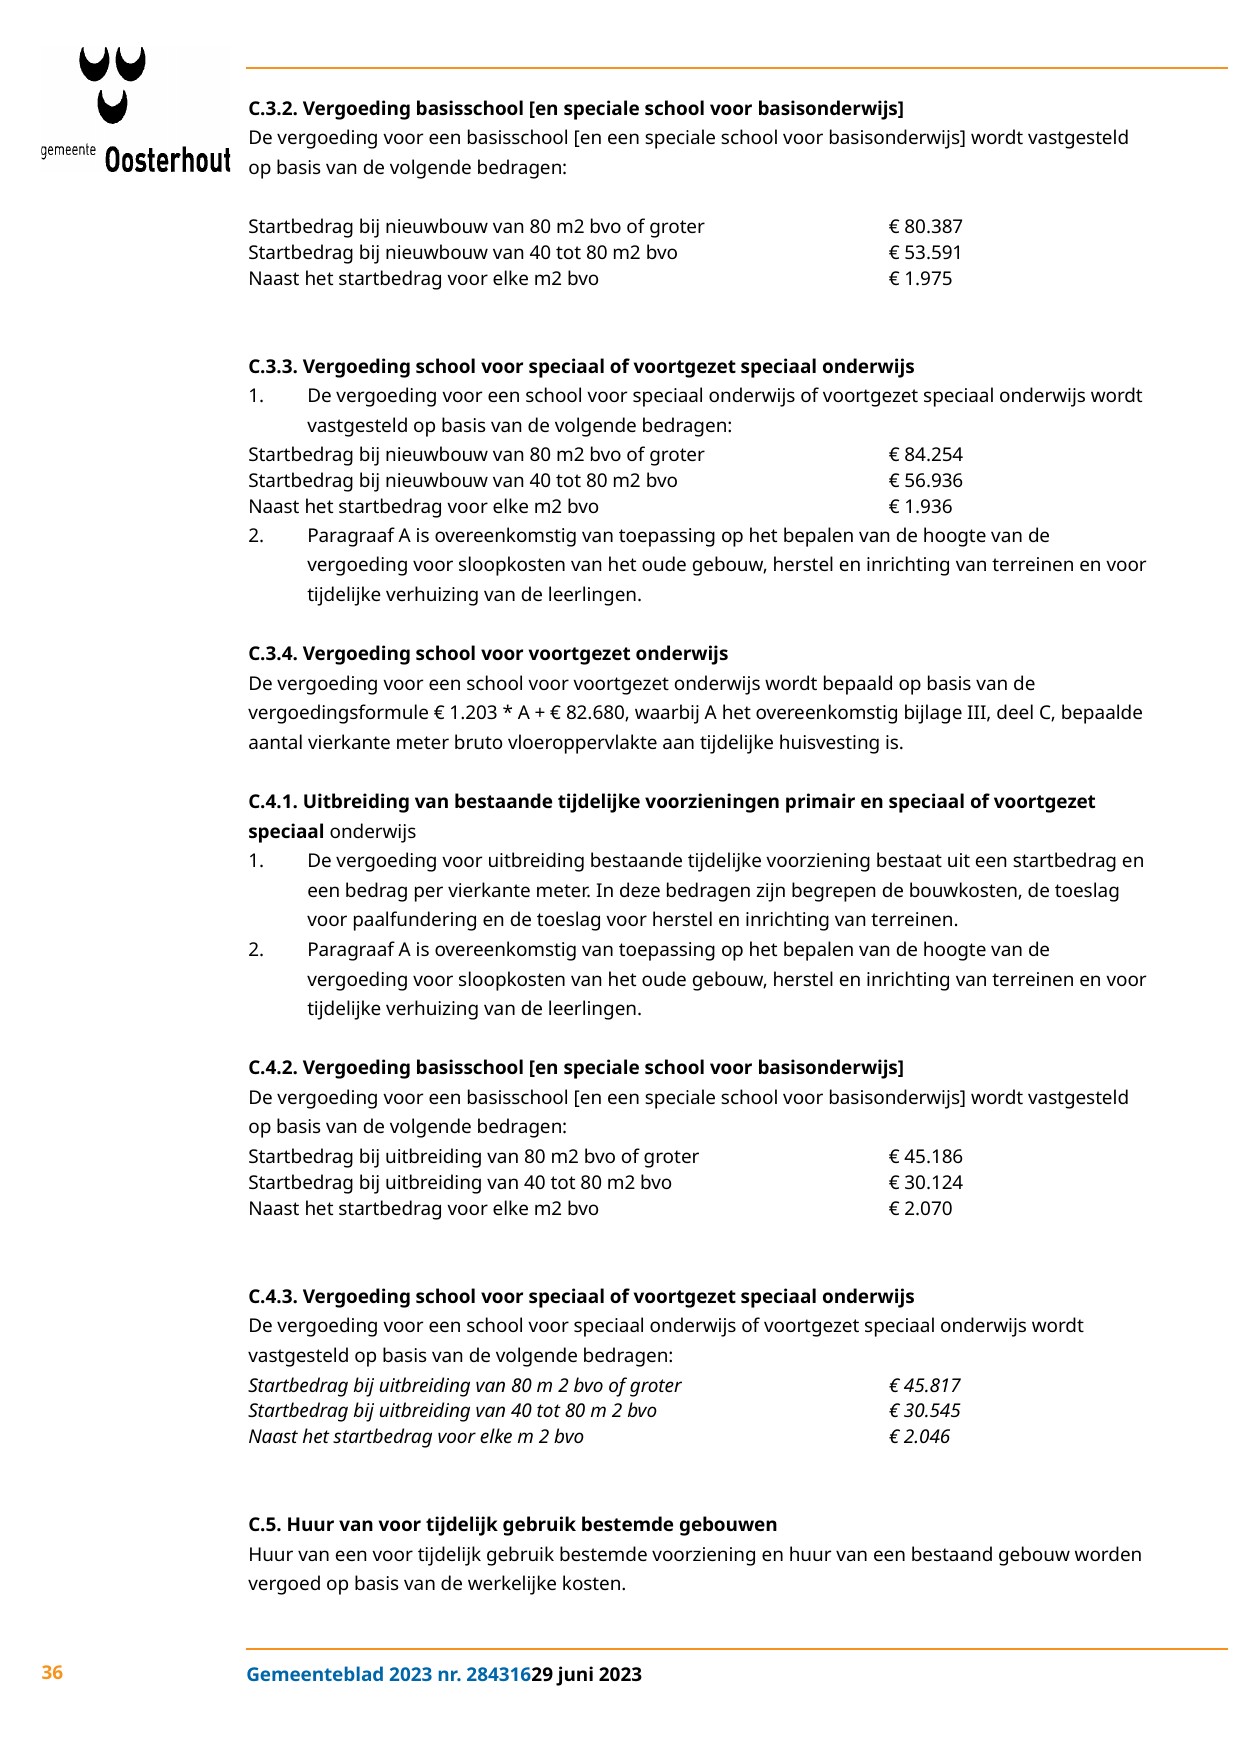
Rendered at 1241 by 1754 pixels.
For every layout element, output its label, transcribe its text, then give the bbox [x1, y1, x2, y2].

table_cell € 2.070 [889, 1195, 1152, 1221]
text C.4.2. Vergoeding basisschool [en speciale school voor basisonderwijs] [248, 1054, 1152, 1080]
table_cell € 30.545 [889, 1398, 1152, 1423]
table_cell Startbedrag bij uitbreiding van 40 tot 80 m 2 bvo [248, 1398, 888, 1423]
table_header Startbedrag bij uitbreiding van 80 m2 bvo of groter [248, 1144, 888, 1169]
picture [41, 47, 231, 172]
table_header € 45.186 [889, 1144, 1152, 1169]
table_cell € 53.591 [889, 239, 1152, 265]
table_header € 80.387 [889, 213, 1152, 239]
table_cell € 30.124 [889, 1169, 1152, 1195]
text C.3.2. Vergoeding basisschool [en speciale school voor basisonderwijs] [248, 95, 1152, 121]
table_header € 45.817 [889, 1372, 1152, 1398]
table_cell € 1.975 [889, 265, 1152, 290]
list De vergoeding voor uitbreiding bestaande tijdelijke voorziening bestaat uit een startbedrag en een bedrag per vierkante meter. In deze bedragen zijn begrepen de bouwkosten, de toeslag voor paalfundering en de toeslag voor herstel en inrichting van terreinen. [248, 847, 1152, 932]
text C.5. Huur van voor tijdelijk gebruik bestemde gebouwen [248, 1511, 1152, 1537]
text C.4.3. Vergoeding school voor speciaal of voortgezet speciaal onderwijs [248, 1283, 1152, 1309]
table_cell Startbedrag bij uitbreiding van 40 tot 80 m2 bvo [248, 1169, 888, 1195]
table_cell Naast het startbedrag voor elke m2 bvo [248, 1195, 888, 1221]
table_header Startbedrag bij nieuwbouw van 80 m2 bvo of groter [248, 213, 888, 239]
text De vergoeding voor een school voor speciaal onderwijs of voortgezet speciaal onderwijs wordt vastgesteld op basis van de volgende bedragen: [248, 1313, 1152, 1368]
table_cell Naast het startbedrag voor elke m2 bvo [248, 265, 888, 290]
table_cell Startbedrag bij nieuwbouw van 40 tot 80 m2 bvo [248, 239, 888, 265]
text C.3.3. Vergoeding school voor speciaal of voortgezet speciaal onderwijs [248, 353, 1152, 378]
table_cell Startbedrag bij nieuwbouw van 40 tot 80 m2 bvo [248, 468, 888, 493]
text De vergoeding voor een basisschool [en een speciale school voor basisonderwijs] wordt vastgesteld op basis van de volgende bedragen: [248, 124, 1152, 180]
table_cell € 2.046 [889, 1423, 1152, 1449]
list De vergoeding voor een school voor speciaal onderwijs of voortgezet speciaal onderwijs wordt vastgesteld op basis van de volgende bedragen: [248, 382, 1152, 438]
text De vergoeding voor een school voor voortgezet onderwijs wordt bepaald op basis van de vergoedingsformule € 1.203 * A + € 82.680, waarbij A het overeenkomstig bijlage III, deel C, bepaalde aantal vierkante meter bruto vloeroppervlakte aan tijdelijke huisvesting is. [248, 670, 1152, 755]
table_header € 84.254 [889, 442, 1152, 467]
text De vergoeding voor een basisschool [en een speciale school voor basisonderwijs] wordt vastgesteld op basis van de volgende bedragen: [248, 1084, 1152, 1139]
table_cell Naast het startbedrag voor elke m2 bvo [248, 493, 888, 519]
table_header Startbedrag bij uitbreiding van 80 m 2 bvo of groter [248, 1372, 888, 1398]
table_header Startbedrag bij nieuwbouw van 80 m2 bvo of groter [248, 442, 888, 467]
table_cell € 1.936 [889, 493, 1152, 519]
list Paragraaf A is overeenkomstig van toepassing op het bepalen van de hoogte van de vergoeding voor sloopkosten van het oude gebouw, herstel en inrichting van terreinen en voor tijdelijke verhuizing van de leerlingen. [248, 522, 1152, 607]
list Paragraaf A is overeenkomstig van toepassing op het bepalen van de hoogte van de vergoeding voor sloopkosten van het oude gebouw, herstel en inrichting van terreinen en voor tijdelijke verhuizing van de leerlingen. [248, 936, 1152, 1021]
text C.4.1. Uitbreiding van bestaande tijdelijke voorzieningen primair en speciaal of voortgezet speciaal onderwijs [248, 788, 1152, 844]
table_cell Naast het startbedrag voor elke m 2 bvo [248, 1423, 888, 1449]
table_cell € 56.936 [889, 468, 1152, 493]
text Huur van een voor tijdelijk gebruik bestemde voorziening en huur van een bestaand gebouw worden vergoed op basis van de werkelijke kosten. [248, 1541, 1152, 1596]
text C.3.4. Vergoeding school voor voortgezet onderwijs [248, 640, 1152, 666]
